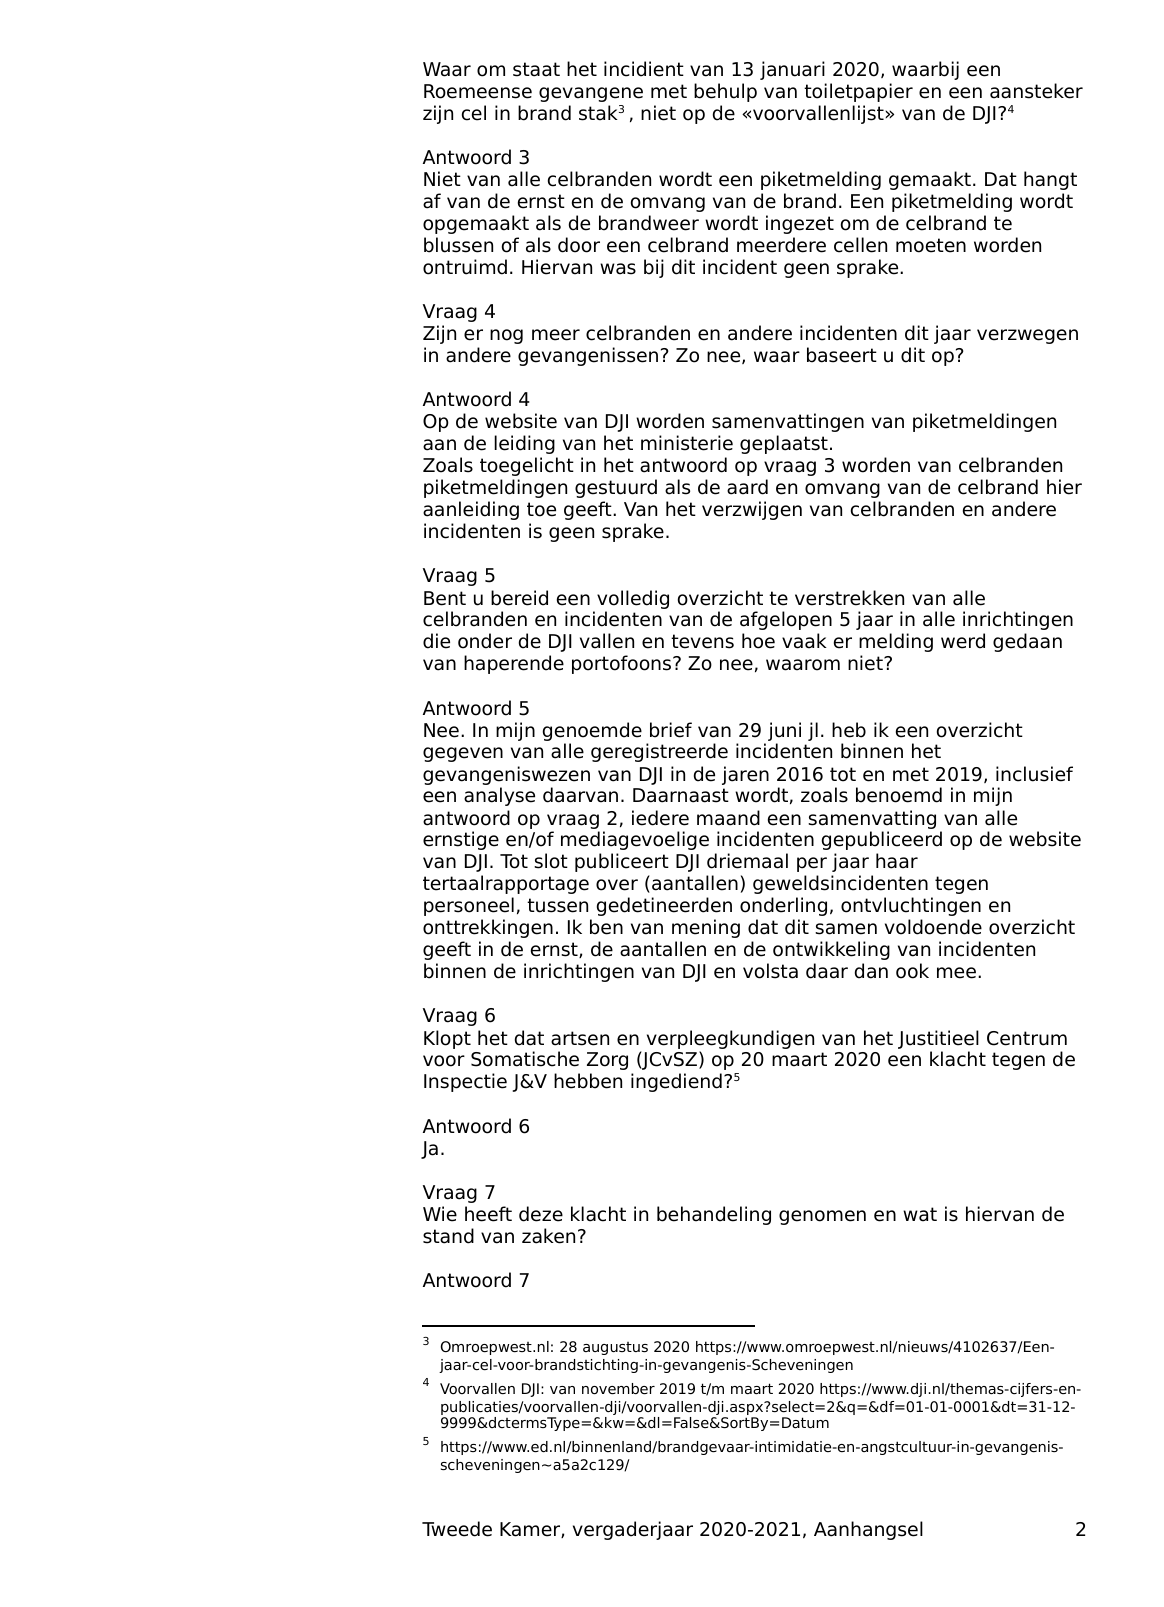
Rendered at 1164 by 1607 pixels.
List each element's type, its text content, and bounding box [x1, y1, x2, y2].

text Antwoord 6 [422, 1116, 1087, 1137]
text Antwoord 5 [422, 697, 1087, 719]
text Antwoord 3 [422, 147, 1087, 169]
text Nee. In mijn genoemde brief van 29 juni jl. heb ik een overzicht gegeven van alle geregistreerde incidenten binnen het gevangeniswezen van DJI in de jaren 2016 tot en met 2019, inclusief een analyse daarvan. Daarnaast wordt, zoals benoemd in mijn antwoord op vraag 2, iedere maand een samenvatting van alle ernstige en/of mediagevoelige incidenten gepubliceerd op de website van DJI. Tot slot publiceert DJI driemaal per jaar haar tertaalrapportage over (aantallen) geweldsincidenten tegen personeel, tussen gedetineerden onderling, ontvluchtingen en onttrekkingen. Ik ben van mening dat dit samen voldoende overzicht geeft in de ernst, de aantallen en de ontwikkeling van incidenten binnen de inrichtingen van DJI en volsta daar dan ook mee. [422, 719, 1087, 983]
text Bent u bereid een volledig overzicht te verstrekken van alle celbranden en incidenten van de afgelopen 5 jaar in alle inrichtingen die onder de DJI vallen en tevens hoe vaak er melding werd gedaan van haperende portofoons? Zo nee, waarom niet? [422, 587, 1087, 675]
text Waar om staat het incidient van 13 januari 2020, waarbij een Roemeense gevangene met behulp van toiletpapier en een aansteker zijn cel in brand stak, niet op de «voorvallenlijst» van de DJI? [422, 59, 1087, 125]
text Ja. [422, 1137, 1087, 1159]
text https://www.ed.nl/binnenland/brandgevaar-intimidatie-en-angstcultuur-in-gevangenis-scheveningen~a5a2c129/ [422, 1435, 1087, 1474]
text Vraag 4 [422, 301, 1087, 323]
text Antwoord 7 [422, 1270, 1087, 1292]
text Vraag 7 [422, 1182, 1087, 1204]
text Antwoord 4 [422, 389, 1087, 411]
text Vraag 6 [422, 1005, 1087, 1027]
text Zoals toegelicht in het antwoord op vraag 3 worden van celbranden piketmeldingen gestuurd als de aard en omvang van de celbrand hier aanleiding toe geeft. Van het verzwijgen van celbranden en andere incidenten is geen sprake. [422, 455, 1087, 543]
text Klopt het dat artsen en verpleegkundigen van het Justitieel Centrum voor Somatische Zorg (JCvSZ) op 20 maart 2020 een klacht tegen de Inspectie J&V hebben ingediend? [422, 1027, 1087, 1093]
text Zijn er nog meer celbranden en andere incidenten dit jaar verzwegen in andere gevangenissen? Zo nee, waar baseert u dit op? [422, 323, 1087, 367]
text Vraag 5 [422, 565, 1087, 587]
text Op de website van DJI worden samenvattingen van piketmeldingen aan de leiding van het ministerie geplaatst. [422, 411, 1087, 455]
text Niet van alle celbranden wordt een piketmelding gemaakt. Dat hangt af van de ernst en de omvang van de brand. Een piketmelding wordt opgemaakt als de brandweer wordt ingezet om de celbrand te blussen of als door een celbrand meerdere cellen moeten worden ontruimd. Hiervan was bij dit incident geen sprake. [422, 169, 1087, 279]
text Wie heeft deze klacht in behandeling genomen en wat is hiervan de stand van zaken? [422, 1204, 1087, 1248]
text Omroepwest.nl: 28 augustus 2020 https://www.omroepwest.nl/nieuws/4102637/Een-jaar-cel-voor-brandstichting-in-gevangenis-Scheveningen [422, 1335, 1087, 1374]
text Voorvallen DJI: van november 2019 t/m maart 2020 https://www.dji.nl/themas-cijfers-en-publicaties/voorvallen-dji/voorvallen-dji.aspx?select=2&q=&df=01-01-0001&dt=31-12-9999&dctermsType=&kw=&dl=False&SortBy=Datum [422, 1377, 1087, 1432]
